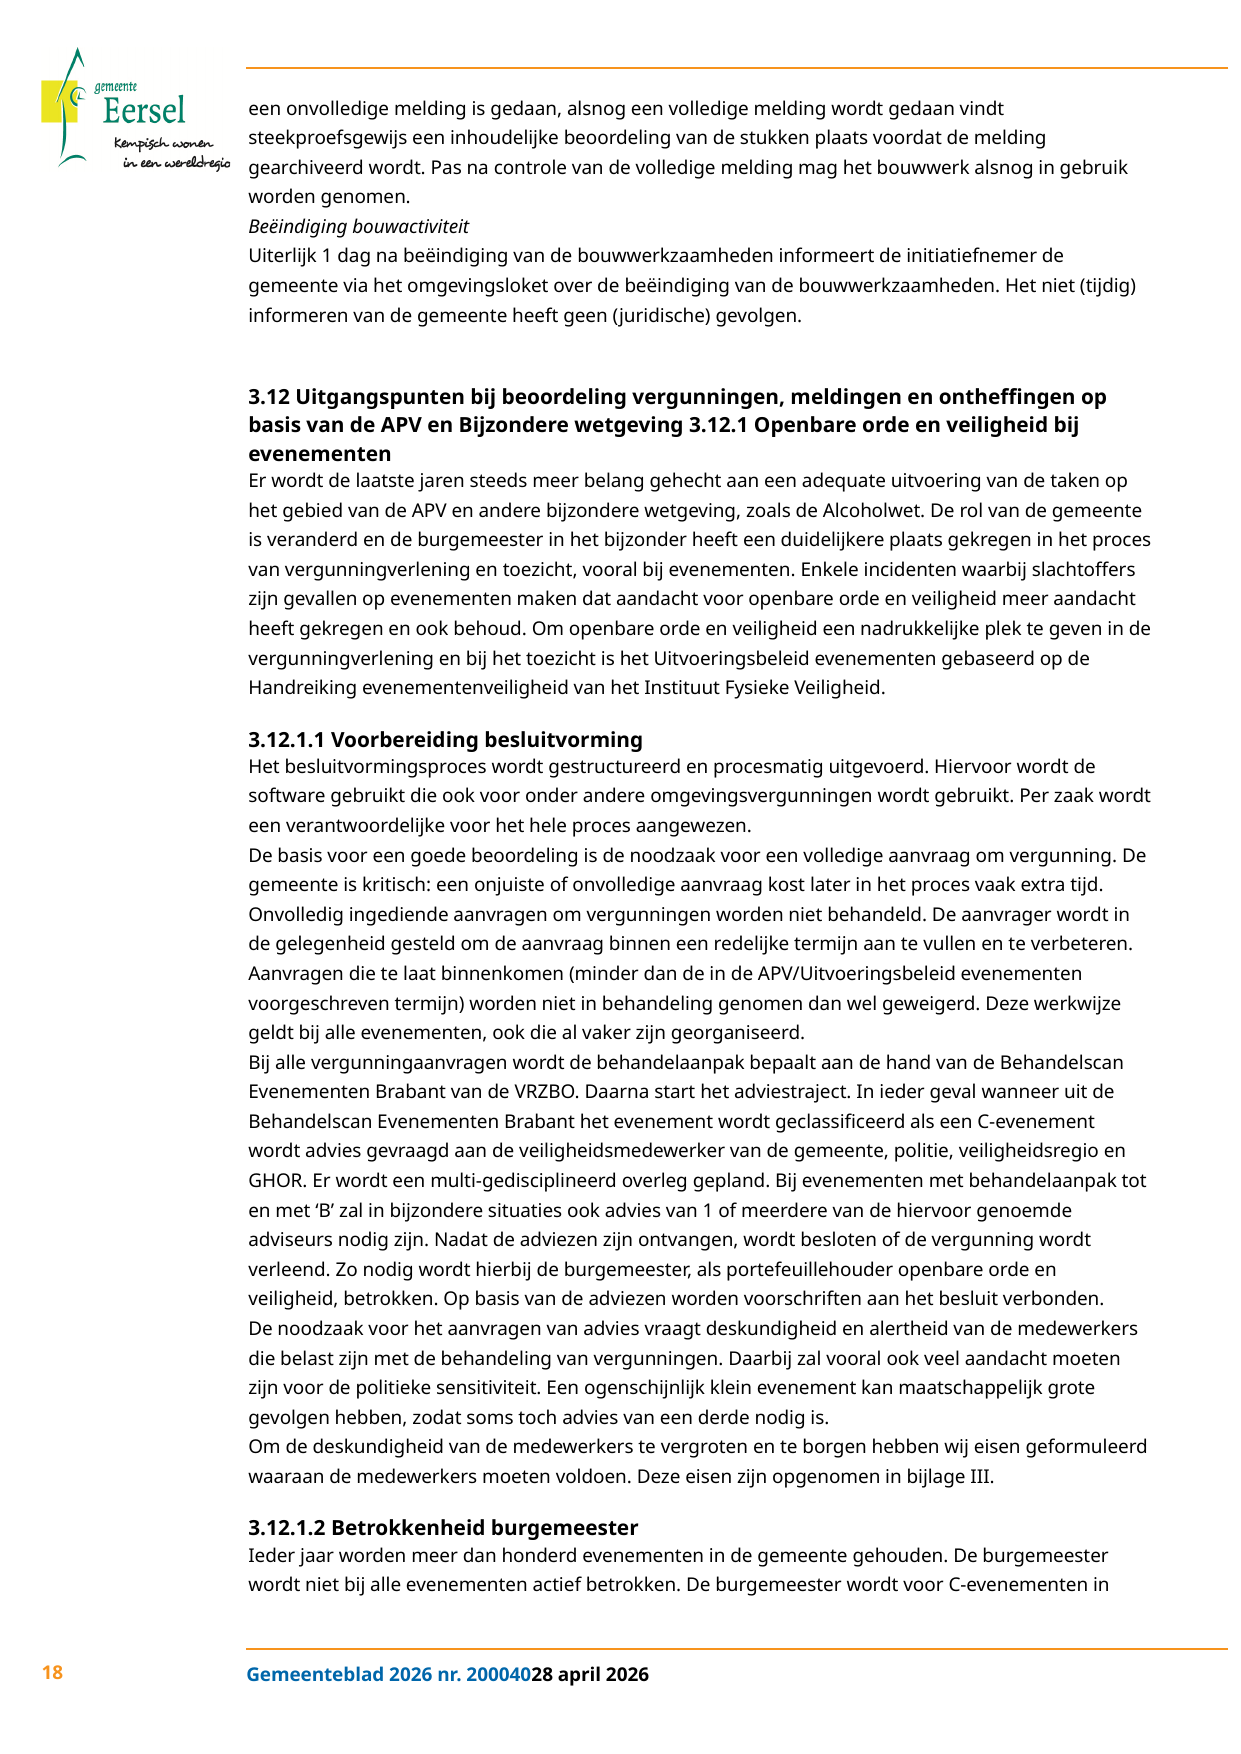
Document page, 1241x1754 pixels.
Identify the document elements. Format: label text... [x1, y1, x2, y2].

text Er wordt de laatste jaren steeds meer belang gehecht aan een adequate uitvoering van de taken op het gebied van de APV en andere bijzondere wetgeving, zoals de Alcoholwet. De rol van de gemeente is veranderd en de burgemeester in het bijzonder heeft een duidelijkere plaats gekregen in het proces van vergunningverlening en toezicht, vooral bij evenementen. Enkele incidenten waarbij slachtoffers zijn gevallen op evenementen maken dat aandacht voor openbare orde en veiligheid meer aandacht heeft gekregen en ook behoud. Om openbare orde en veiligheid een nadrukkelijke plek te geven in de vergunningverlening en bij het toezicht is het Uitvoeringsbeleid evenementen gebaseerd op de Handreiking evenementenveiligheid van het Instituut Fysieke Veiligheid. [248, 467, 1152, 700]
text Ieder jaar worden meer dan honderd evenementen in de gemeente gehouden. De burgemeester wordt niet bij alle evenementen actief betrokken. De burgemeester wordt voor C-evenementen in [248, 1542, 1152, 1597]
text 3.12.1.1 Voorbereiding besluitvorming [248, 725, 1152, 753]
text Om de deskundigheid van de medewerkers te vergroten en te borgen hebben wij eisen geformuleerd waaraan de medewerkers moeten voldoen. Deze eisen zijn opgenomen in bijlage III. [248, 1433, 1152, 1489]
text Het besluitvormingsproces wordt gestructureerd en procesmatig uitgevoerd. Hiervoor wordt de software gebruikt die ook voor onder andere omgevingsvergunningen wordt gebruikt. Per zaak wordt een verantwoordelijke voor het hele proces aangewezen. [248, 753, 1152, 838]
text 3.12 Uitgangspunten bij beoordeling vergunningen, meldingen en ontheffingen op basis van de APV en Bijzondere wetgeving 3.12.1 Openbare orde en veiligheid bij evenementen [248, 382, 1152, 467]
picture [41, 47, 231, 172]
text 3.12.1.2 Betrokkenheid burgemeester [248, 1513, 1152, 1542]
text De basis voor een goede beoordeling is de noodzaak voor een volledige aanvraag om vergunning. De gemeente is kritisch: een onjuiste of onvolledige aanvraag kost later in het proces vaak extra tijd. Onvolledig ingediende aanvragen om vergunningen worden niet behandeld. De aanvrager wordt in de gelegenheid gesteld om de aanvraag binnen een redelijke termijn aan te vullen en te verbeteren. Aanvragen die te laat binnenkomen (minder dan de in de APV/Uitvoeringsbeleid evenementen voorgeschreven termijn) worden niet in behandeling genomen dan wel geweigerd. Deze werkwijze geldt bij alle evenementen, ook die al vaker zijn georganiseerd. [248, 842, 1152, 1045]
text Beëindiging bouwactiviteit [248, 213, 1152, 239]
text Uiterlijk 1 dag na beëindiging van de bouwwerkzaamheden informeert de initiatiefnemer de gemeente via het omgevingsloket over de beëindiging van de bouwwerkzaamheden. Het niet (tijdig) informeren van de gemeente heeft geen (juridische) gevolgen. [248, 243, 1152, 328]
text Bij alle vergunningaanvragen wordt de behandelaanpak bepaalt aan de hand van de Behandelscan Evenementen Brabant van de VRZBO. Daarna start het adviestraject. In ieder geval wanneer uit de Behandelscan Evenementen Brabant het evenement wordt geclassificeerd als een C-evenement wordt advies gevraagd aan de veiligheidsmedewerker van de gemeente, politie, veiligheidsregio en GHOR. Er wordt een multi-gedisciplineerd overleg gepland. Bij evenementen met behandelaanpak tot en met ‘B’ zal in bijzondere situaties ook advies van 1 of meerdere van de hiervoor genoemde adviseurs nodig zijn. Nadat de adviezen zijn ontvangen, wordt besloten of de vergunning wordt verleend. Zo nodig wordt hierbij de burgemeester, als portefeuillehouder openbare orde en veiligheid, betrokken. Op basis van de adviezen worden voorschriften aan het besluit verbonden. [248, 1049, 1152, 1311]
text een onvolledige melding is gedaan, alsnog een volledige melding wordt gedaan vindt steekproefsgewijs een inhoudelijke beoordeling van de stukken plaats voordat de melding gearchiveerd wordt. Pas na controle van de volledige melding mag het bouwwerk alsnog in gebruik worden genomen. [248, 95, 1152, 209]
text De noodzaak voor het aanvragen van advies vraagt deskundigheid en alertheid van de medewerkers die belast zijn met de behandeling van vergunningen. Daarbij zal vooral ook veel aandacht moeten zijn voor de politieke sensitiviteit. Een ogenschijnlijk klein evenement kan maatschappelijk grote gevolgen hebben, zodat soms toch advies van een derde nodig is. [248, 1315, 1152, 1430]
